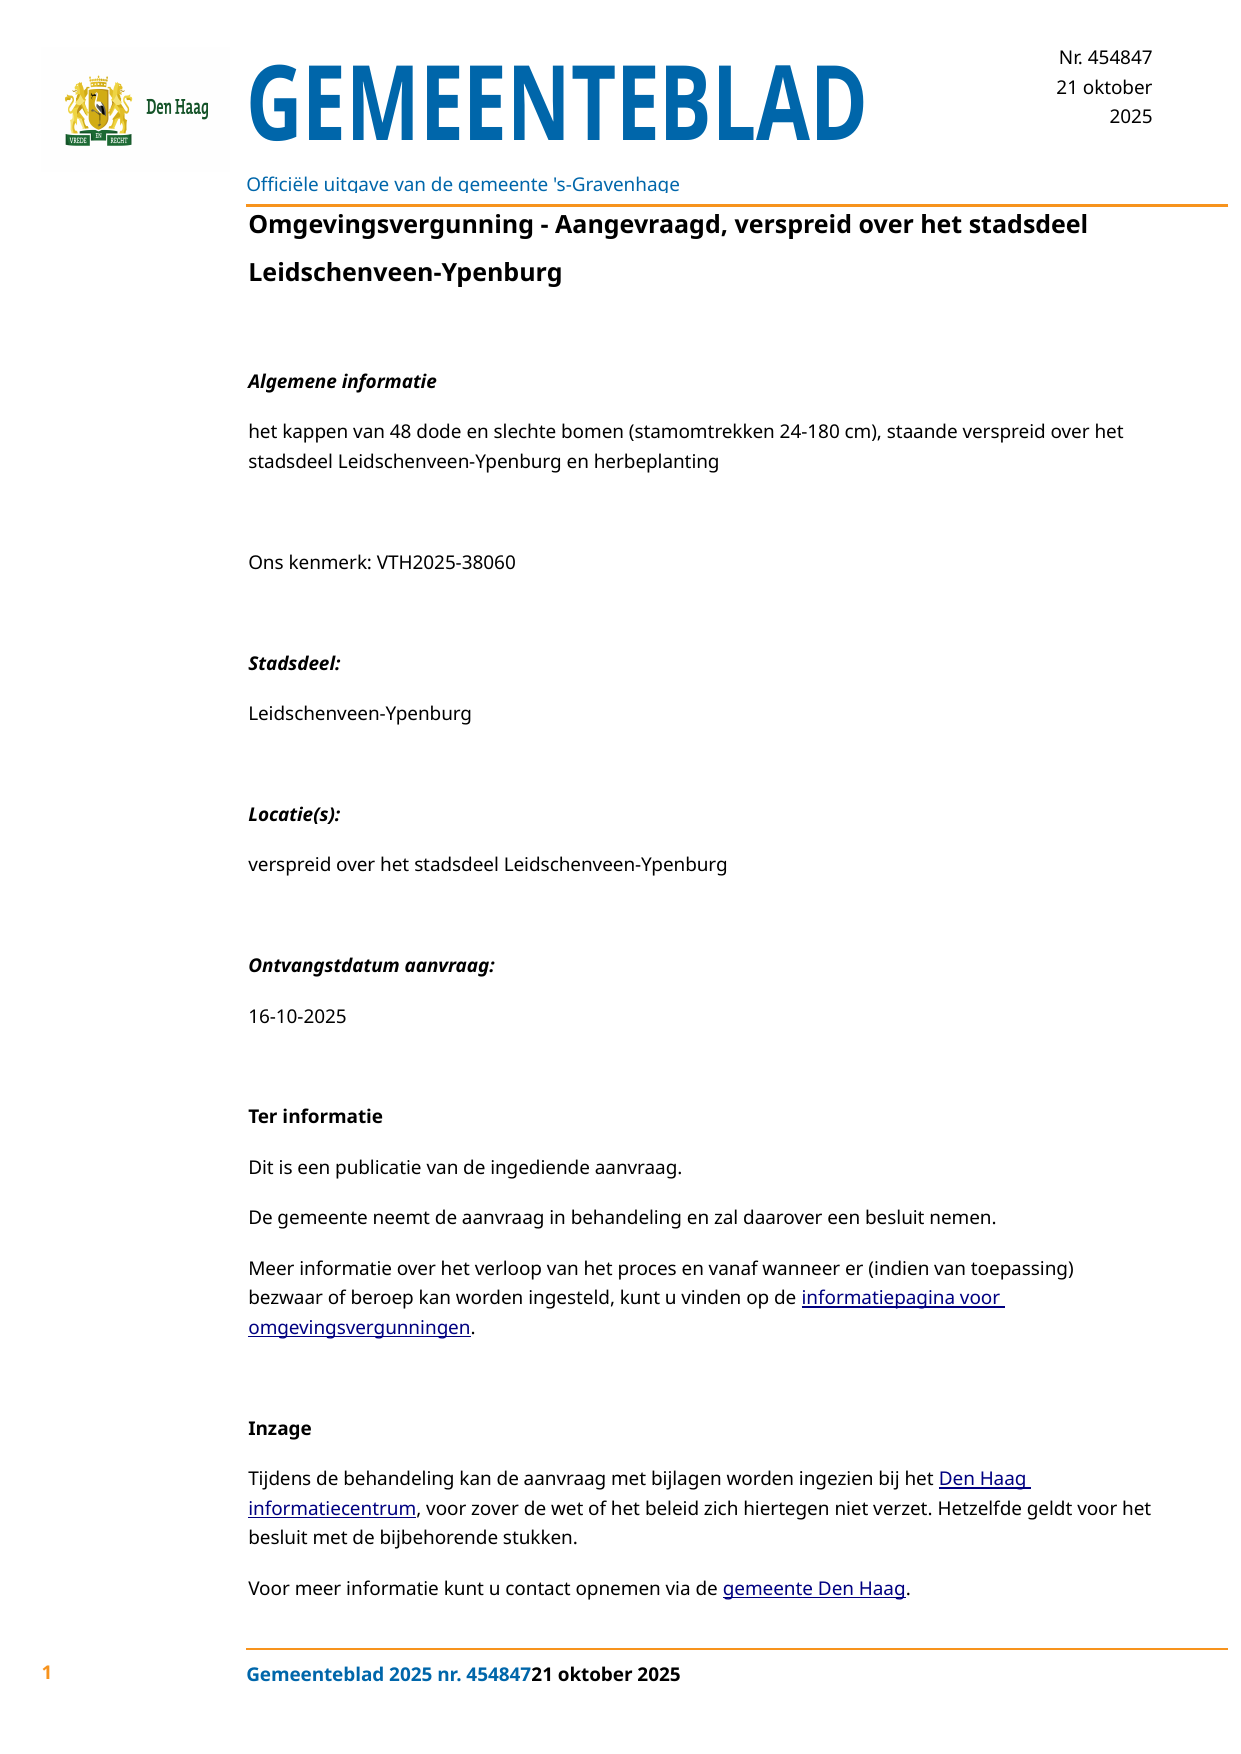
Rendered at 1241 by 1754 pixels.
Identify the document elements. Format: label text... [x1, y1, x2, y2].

text Ons kenmerk: VTH2025-38060 [248, 549, 1152, 575]
text het kappen van 48 dode en slechte bomen (stamomtrekken 24-180 cm), staande verspreid over het stadsdeel Leidschenveen-Ypenburg en herbeplanting [248, 419, 1152, 474]
text Inzage [248, 1415, 1152, 1441]
text 16-10-2025 [248, 1003, 1152, 1029]
text De gemeente neemt de aanvraag in behandeling en zal daarover een besluit nemen. [248, 1204, 1152, 1230]
text Locatie(s): [248, 801, 1152, 827]
text Leidschenveen-Ypenburg [248, 700, 1152, 726]
text Voor meer informatie kunt u contact opnemen via de gemeente Den Haag. [248, 1575, 1152, 1601]
text Omgevingsvergunning - Aangevraagd, verspreid over het stadsdeel Leidschenveen-Ypenburg [248, 207, 1152, 288]
text Ter informatie [248, 1104, 1152, 1129]
text Dit is een publicatie van de ingediende aanvraag. [248, 1154, 1152, 1180]
text Algemene informatie [248, 368, 1152, 394]
text verspreid over het stadsdeel Leidschenveen-Ypenburg [248, 852, 1152, 877]
picture [41, 47, 231, 172]
text Stadsdeel: [248, 650, 1152, 676]
text Tijdens de behandeling kan de aanvraag met bijlagen worden ingezien bij het Den Haag informatiecentrum, voor zover de wet of het beleid zich hiertegen niet verzet. Hetzelfde geldt voor het besluit met de bijbehorende stukken. [248, 1465, 1152, 1550]
text Meer informatie over het verloop van het proces en vanaf wanneer er (indien van toepassing) bezwaar of beroep kan worden ingesteld, kunt u vinden op de informatiepagina voor omgevingsvergunningen. [248, 1255, 1152, 1340]
text Ontvangstdatum aanvraag: [248, 952, 1152, 978]
